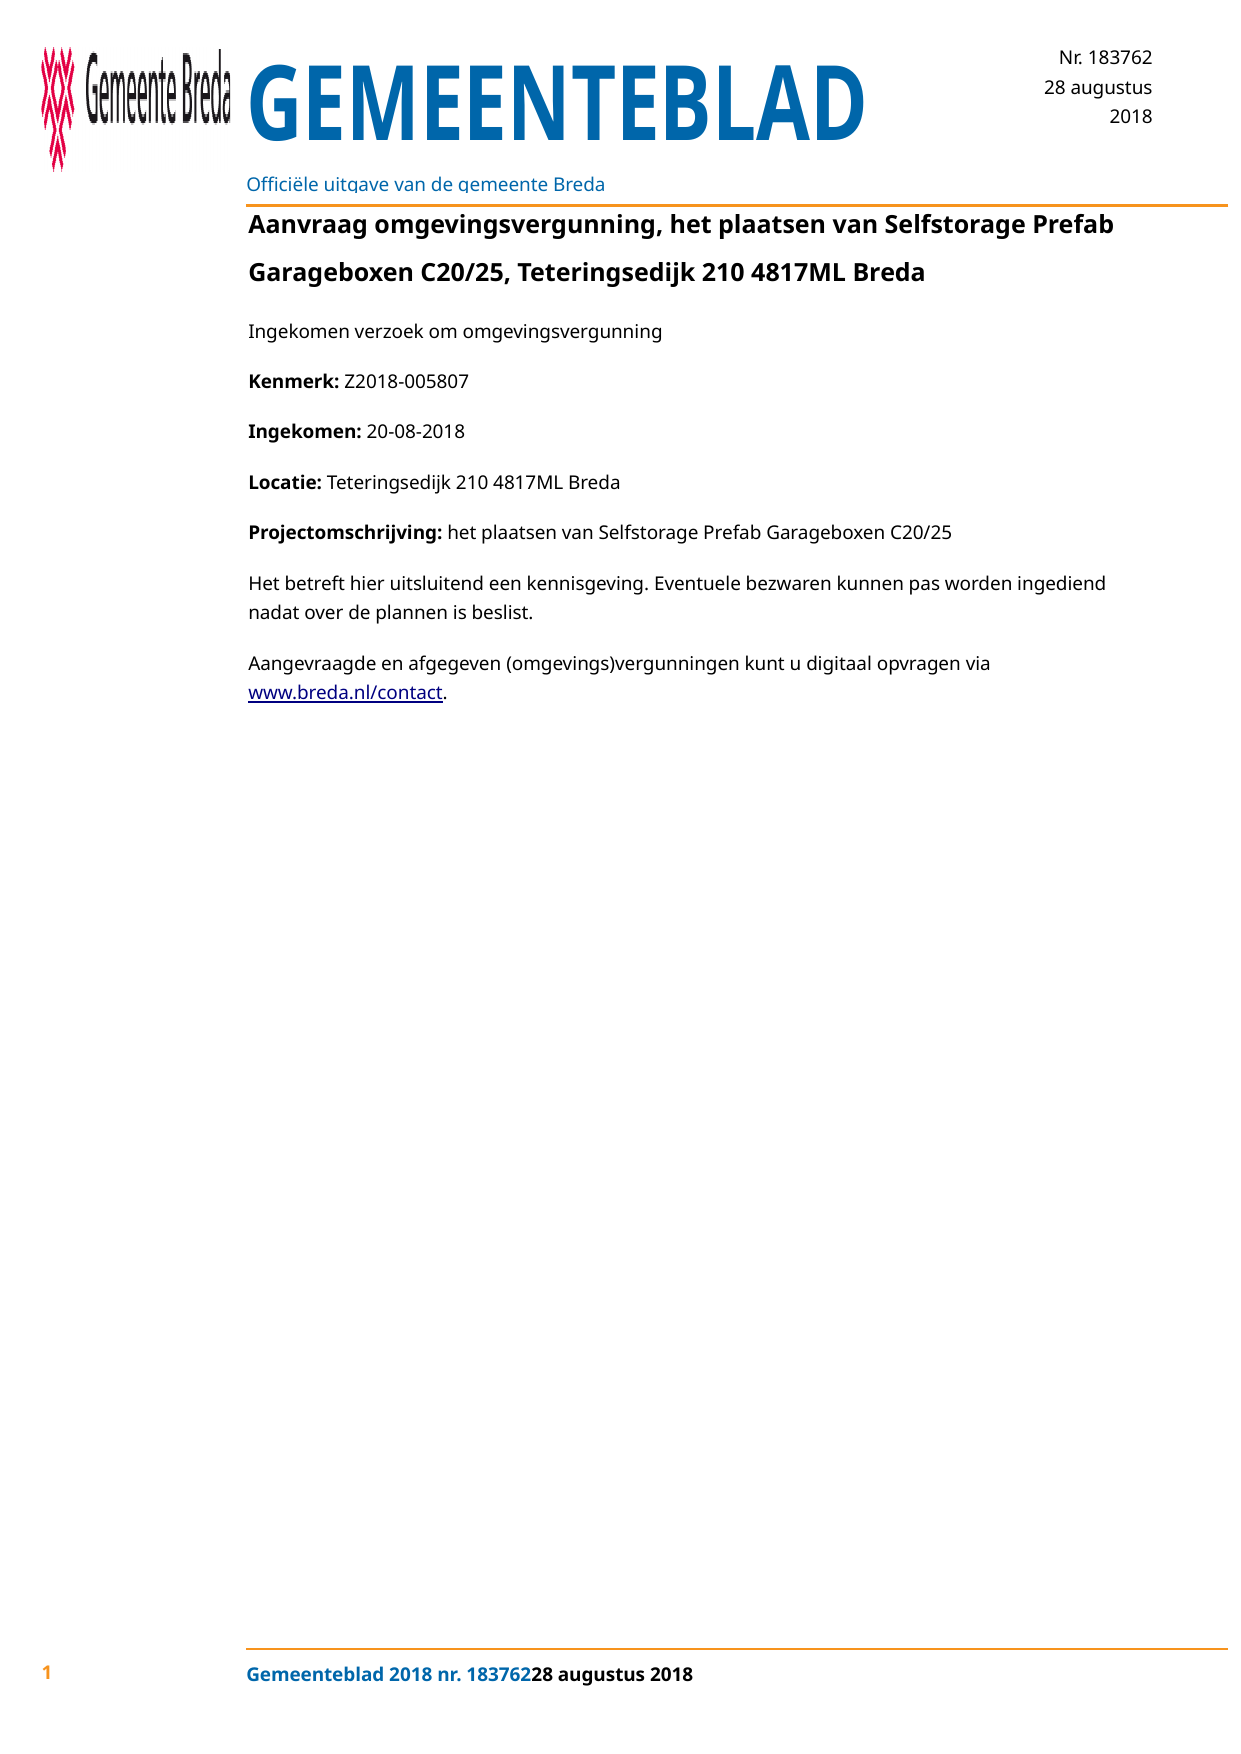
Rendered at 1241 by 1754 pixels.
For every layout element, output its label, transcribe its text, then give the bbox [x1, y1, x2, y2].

picture [41, 47, 231, 172]
text Aanvraag omgevingsvergunning, het plaatsen van Selfstorage Prefab Garageboxen C20/25, Teteringsedijk 210 4817ML Breda [248, 207, 1152, 288]
text Locatie: Teteringsedijk 210 4817ML Breda [248, 469, 1152, 495]
text Aangevraagde en afgegeven (omgevings)vergunningen kunt u digitaal opvragen via www.breda.nl/contact. [248, 650, 1152, 705]
text Het betreft hier uitsluitend een kennisgeving. Eventuele bezwaren kunnen pas worden ingediend nadat over de plannen is beslist. [248, 570, 1152, 625]
text Projectomschrijving: het plaatsen van Selfstorage Prefab Garageboxen C20/25 [248, 519, 1152, 545]
text Ingekomen verzoek om omgevingsvergunning [248, 318, 1152, 344]
text Ingekomen: 20-08-2018 [248, 419, 1152, 444]
text Kenmerk: Z2018-005807 [248, 368, 1152, 394]
